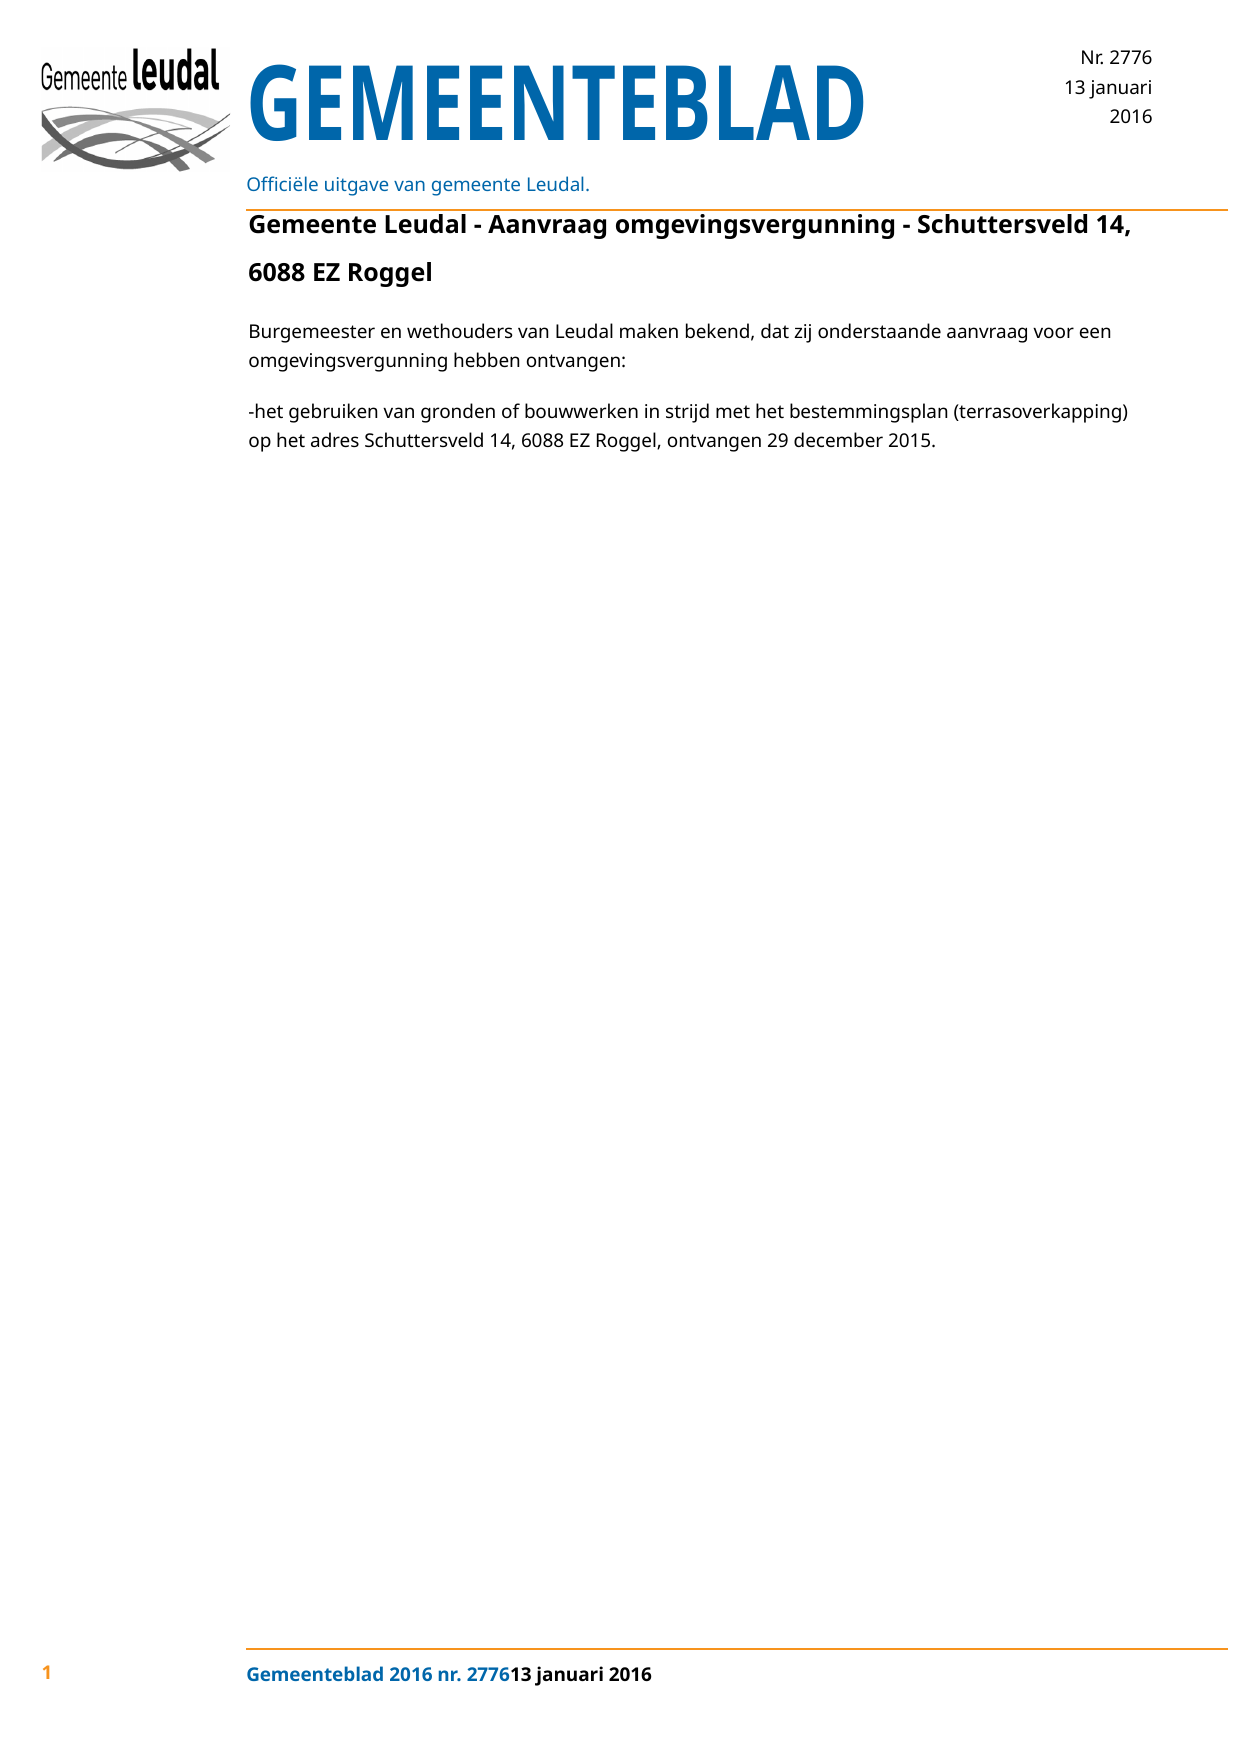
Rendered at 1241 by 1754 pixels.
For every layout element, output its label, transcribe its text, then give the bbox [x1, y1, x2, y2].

text Gemeente Leudal - Aanvraag omgevingsvergunning - Schuttersveld 14, 6088 EZ Roggel [248, 211, 1152, 288]
text -het gebruiken van gronden of bouwwerken in strijd met het bestemmingsplan (terrasoverkapping) op het adres Schuttersveld 14, 6088 EZ Roggel, ontvangen 29 december 2015. [248, 398, 1152, 453]
picture [41, 47, 231, 172]
text Burgemeester en wethouders van Leudal maken bekend, dat zij onderstaande aanvraag voor een omgevingsvergunning hebben ontvangen: [248, 318, 1152, 373]
